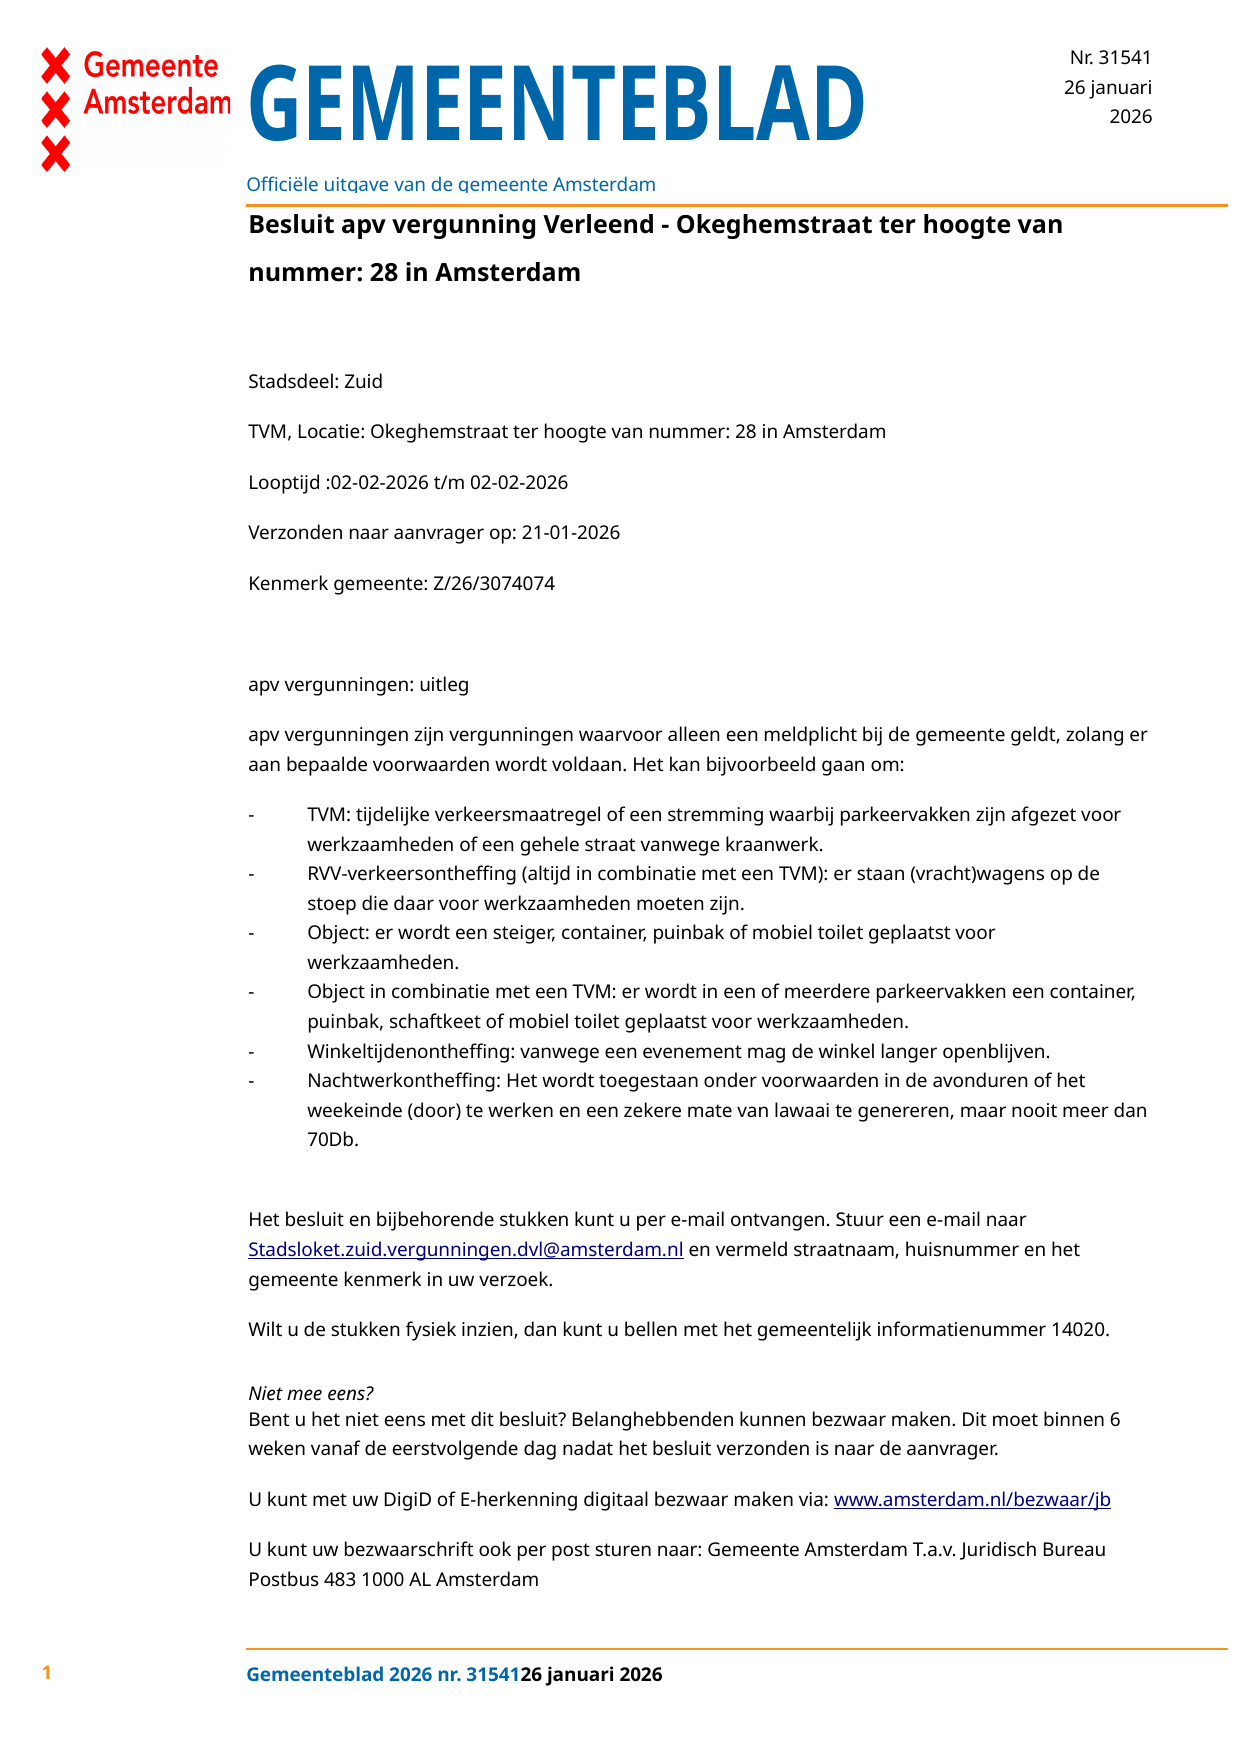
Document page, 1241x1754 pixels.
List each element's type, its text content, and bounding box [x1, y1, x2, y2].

list Nachtwerkontheffing: Het wordt toegestaan onder voorwaarden in de avonduren of het weekeinde (door) te werken en een zekere mate van lawaai te genereren, maar nooit meer dan 70Db. [248, 1067, 1152, 1152]
list Object: er wordt een steiger, container, puinbak of mobiel toilet geplaatst voor werkzaamheden. [248, 919, 1152, 975]
list Winkeltijdenontheffing: vanwege een evenement mag de winkel langer openblijven. [248, 1038, 1152, 1064]
text U kunt uw bezwaarschrift ook per post sturen naar: Gemeente Amsterdam T.a.v. Juridisch Bureau Postbus 483 1000 AL Amsterdam [248, 1536, 1152, 1592]
list RVV-verkeersontheffing (altijd in combinatie met een TVM): er staan (vracht)wagens op de stoep die daar voor werkzaamheden moeten zijn. [248, 860, 1152, 916]
text Het besluit en bijbehorende stukken kunt u per e-mail ontvangen. Stuur een e-mail naar Stadsloket.zuid.vergunningen.dvl@amsterdam.nl en vermeld straatnaam, huisnummer en het gemeente kenmerk in uw verzoek. [248, 1207, 1152, 1292]
text Bent u het niet eens met dit besluit? Belanghebbenden kunnen bezwaar maken. Dit moet binnen 6 weken vanaf de eerstvolgende dag nadat het besluit verzonden is naar de aanvrager. [248, 1406, 1152, 1461]
text Kenmerk gemeente: Z/26/3074074 [248, 570, 1152, 596]
text Looptijd :02-02-2026 t/m 02-02-2026 [248, 469, 1152, 495]
picture [41, 47, 231, 172]
text apv vergunningen: uitleg [248, 671, 1152, 697]
list Object in combinatie met een TVM: er wordt in een of meerdere parkeervakken een container, puinbak, schaftkeet of mobiel toilet geplaatst voor werkzaamheden. [248, 979, 1152, 1034]
text Wilt u de stukken fysiek inzien, dan kunt u bellen met het gemeentelijk informatienummer 14020. [248, 1316, 1152, 1342]
text Niet mee eens? [248, 1380, 1152, 1406]
text Stadsdeel: Zuid [248, 368, 1152, 394]
list TVM: tijdelijke verkeersmaatregel of een stremming waarbij parkeervakken zijn afgezet voor werkzaamheden of een gehele straat vanwege kraanwerk. [248, 801, 1152, 857]
text Verzonden naar aanvrager op: 21-01-2026 [248, 519, 1152, 545]
text U kunt met uw DigiD of E-herkenning digitaal bezwaar maken via: www.amsterdam.nl/bezwaar/jb [248, 1486, 1152, 1512]
text apv vergunningen zijn vergunningen waarvoor alleen een meldplicht bij de gemeente geldt, zolang er aan bepaalde voorwaarden wordt voldaan. Het kan bijvoorbeeld gaan om: [248, 721, 1152, 777]
text TVM, Locatie: Okeghemstraat ter hoogte van nummer: 28 in Amsterdam [248, 419, 1152, 444]
text Besluit apv vergunning Verleend - Okeghemstraat ter hoogte van nummer: 28 in Amsterdam [248, 207, 1152, 288]
